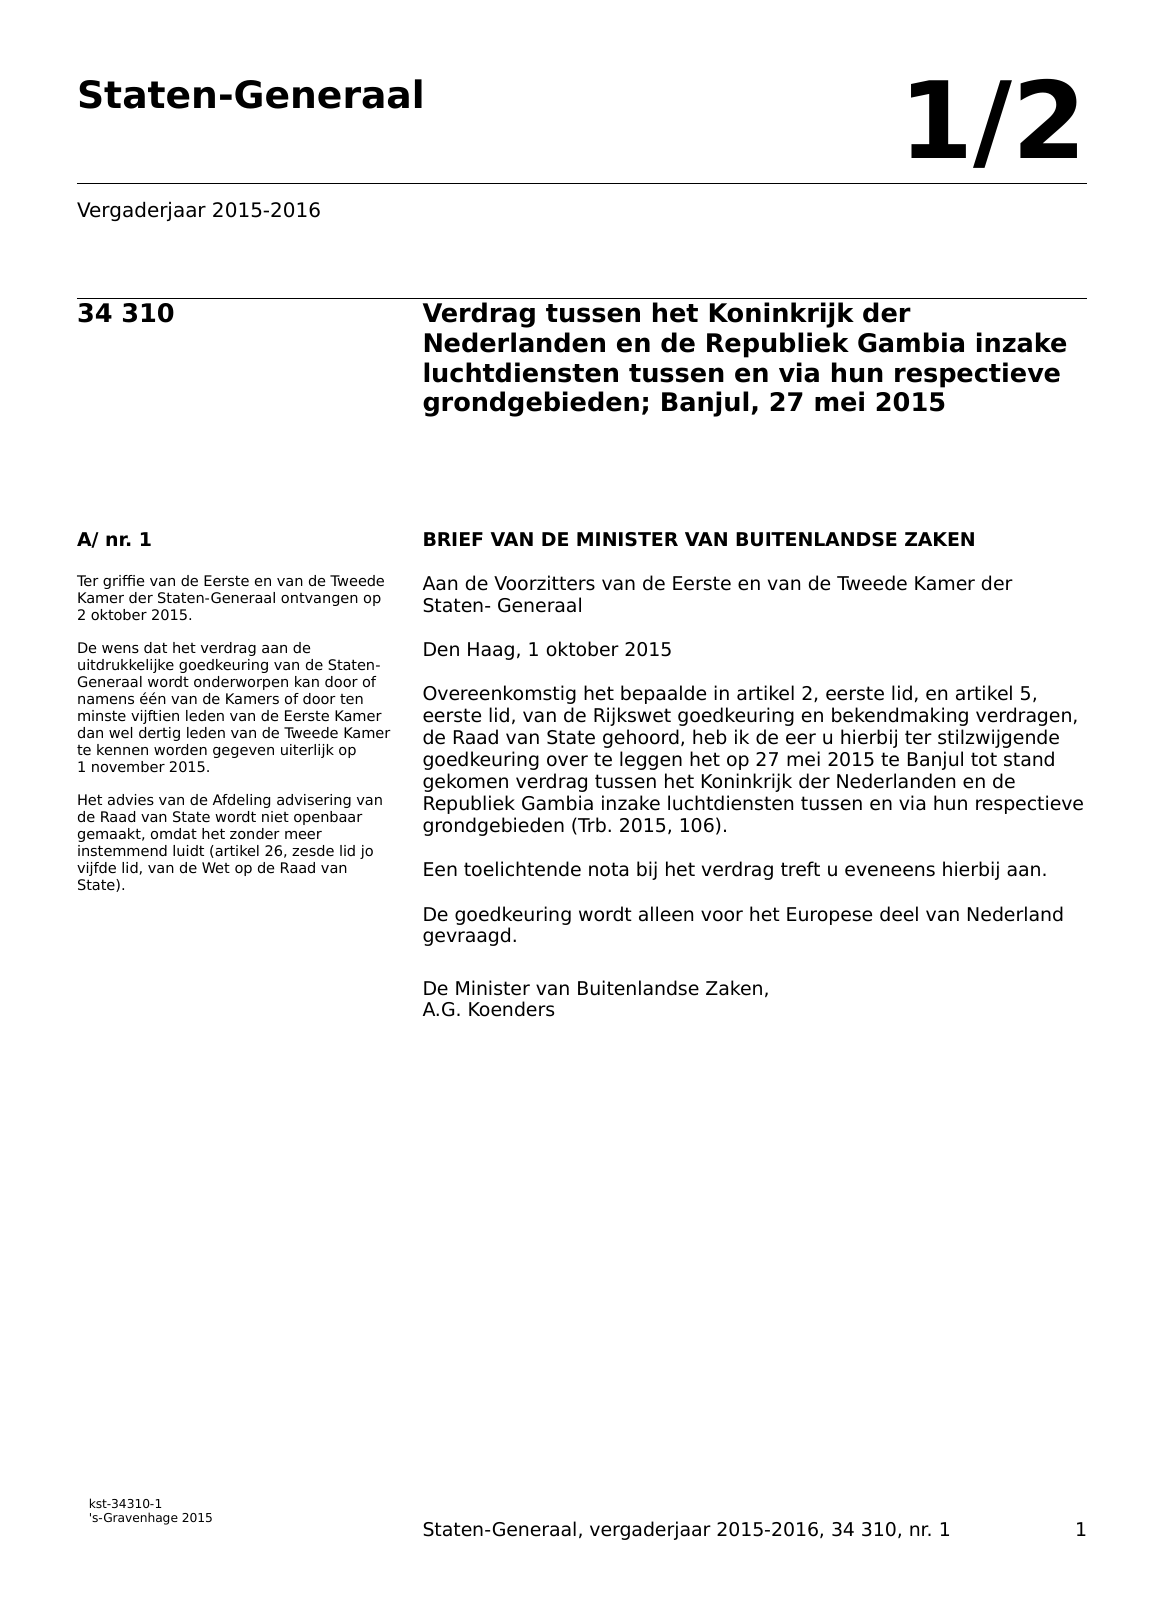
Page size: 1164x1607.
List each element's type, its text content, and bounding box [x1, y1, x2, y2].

text Een toelichtende nota bij het verdrag treft u eveneens hierbij aan. [422, 859, 1087, 881]
text De wens dat het verdrag aan de uitdrukkelijke goedkeuring van de Staten-Generaal wordt onderworpen kan door of namens één van de Kamers of door ten minste vijftien leden van de Eerste Kamer dan wel dertig leden van de Tweede Kamer te kennen worden gegeven uiterlijk op 1 november 2015. [77, 640, 399, 775]
text 's-Gravenhage 2015 [88, 1511, 323, 1525]
subtitle 34 310 Verdrag tussen het Koninkrijk der Nederlanden en de Republiek Gambia inzake luchtdiensten tussen en via hun respectieve grondgebieden; Banjul, 27 mei 2015 [77, 299, 1087, 418]
text Den Haag, 1 oktober 2015 [422, 639, 1087, 661]
text De Minister van Buitenlandse Zaken, A.G. Koenders [422, 977, 1087, 1021]
table_cell Vergaderjaar 2015-2016 [77, 184, 1087, 298]
text [77, 775, 399, 792]
text kst-34310-1 [88, 1497, 323, 1511]
subtitle A/ nr. 1 BRIEF VAN DE MINISTER VAN BUITENLANDSE ZAKEN [77, 529, 1087, 551]
table_header 1/2 [886, 59, 1087, 183]
text De goedkeuring wordt alleen voor het Europese deel van Nederland gevraagd. [422, 903, 1087, 947]
text Ter griffie van de Eerste en van de Tweede Kamer der Staten-Generaal ontvangen op 2 oktober 2015. [77, 573, 399, 623]
text Het advies van de Afdeling advisering van de Raad van State wordt niet openbaar gemaakt, omdat het zonder meer instemmend luidt (artikel 26, zesde lid jo vijfde lid, van de Wet op de Raad van State). [77, 792, 399, 893]
text Aan de Voorzitters van de Eerste en van de Tweede Kamer der Staten- Generaal [422, 573, 1087, 617]
text Overeenkomstig het bepaalde in artikel 2, eerste lid, en artikel 5, eerste lid, van de Rijkswet goedkeuring en bekendmaking verdragen, de Raad van State gehoord, heb ik de eer u hierbij ter stilzwijgende goedkeuring over te leggen het op 27 mei 2015 te Banjul tot stand gekomen verdrag tussen het Koninkrijk der Nederlanden en de Republiek Gambia inzake luchtdiensten tussen en via hun respectieve grondgebieden (Trb. 2015, 106). [422, 683, 1087, 837]
table_header Staten-Generaal [77, 59, 886, 183]
text [77, 623, 399, 640]
